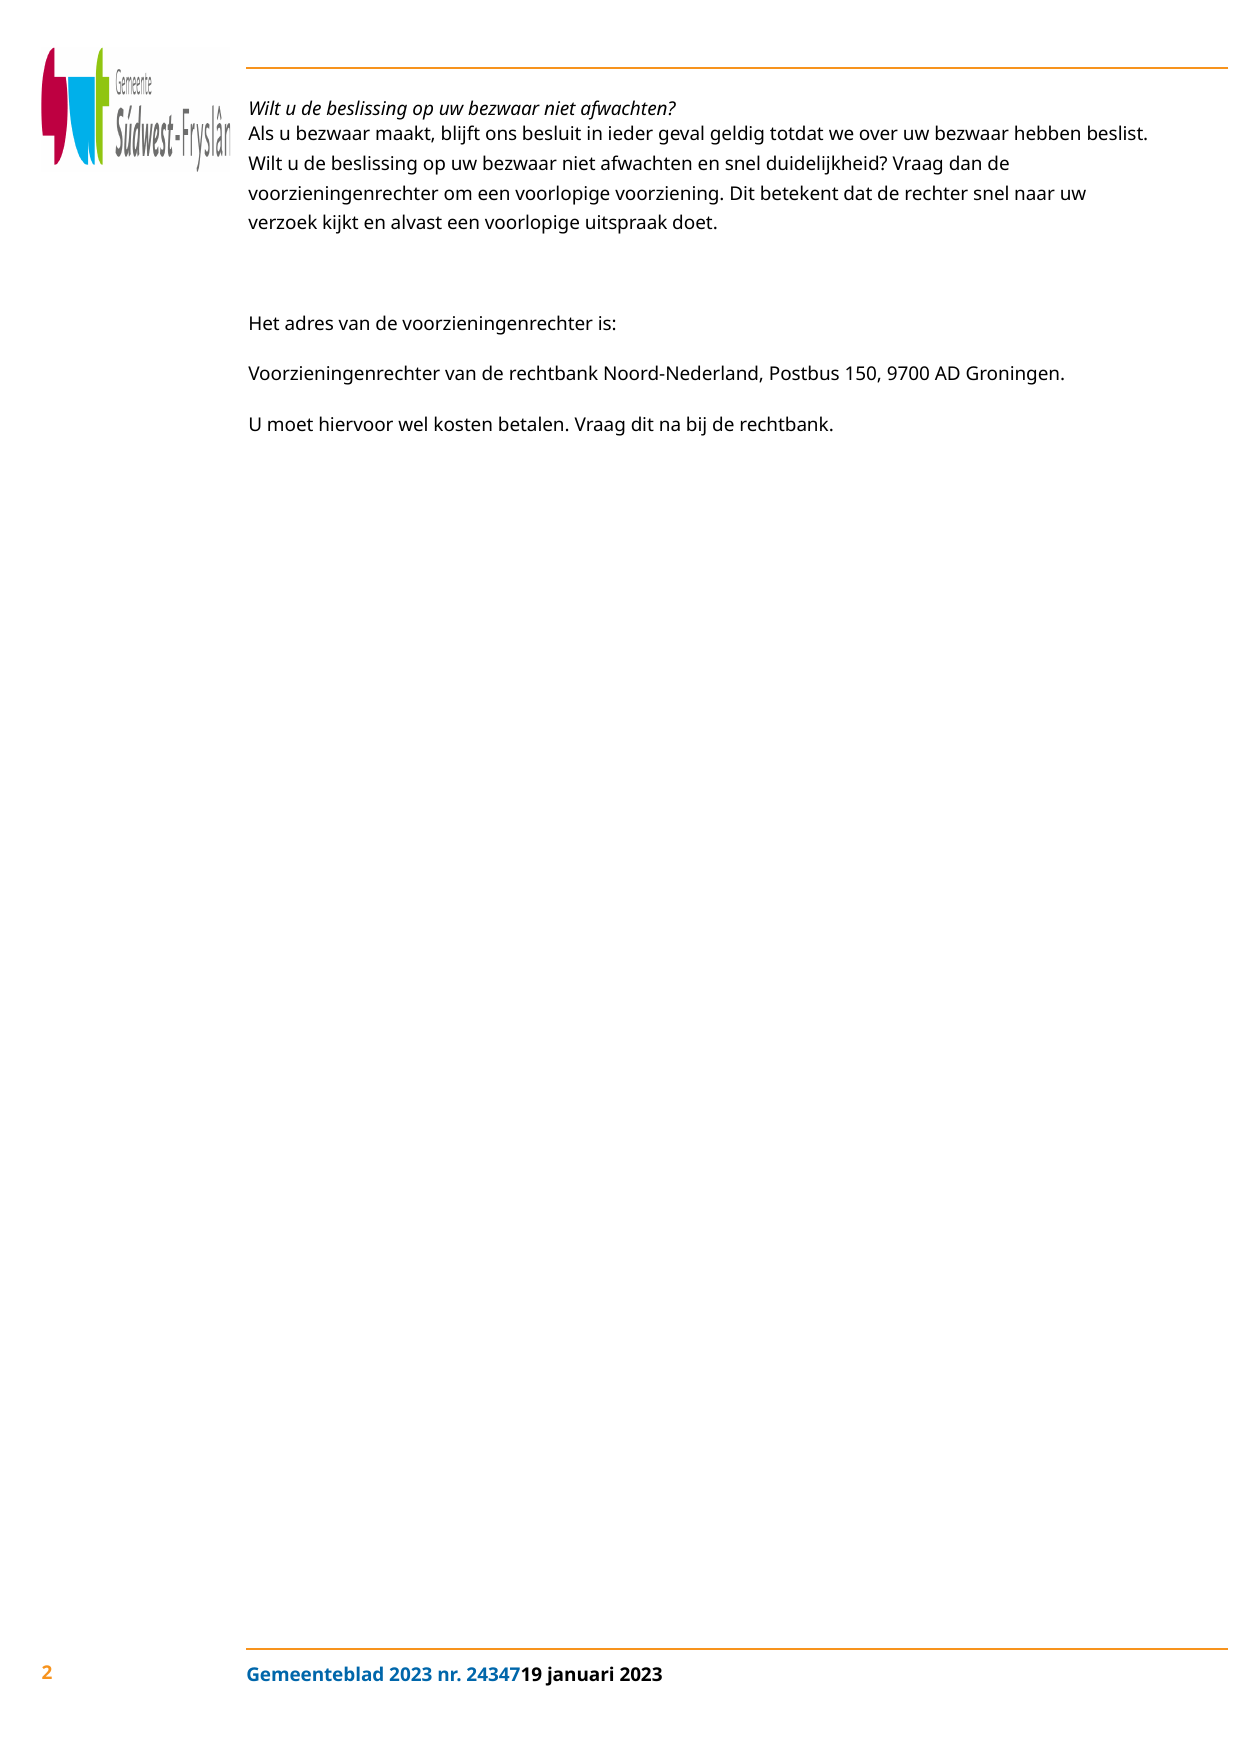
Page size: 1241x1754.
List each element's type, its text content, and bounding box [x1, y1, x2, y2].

text Voorzieningenrechter van de rechtbank Noord-Nederland, Postbus 150, 9700 AD Groningen. [248, 361, 1152, 386]
picture [41, 47, 231, 172]
text Wilt u de beslissing op uw bezwaar niet afwachten? [248, 95, 1152, 121]
text Het adres van de voorzieningenrechter is: [248, 310, 1152, 336]
text U moet hiervoor wel kosten betalen. Vraag dit na bij de rechtbank. [248, 411, 1152, 437]
text Als u bezwaar maakt, blijft ons besluit in ieder geval geldig totdat we over uw bezwaar hebben beslist. Wilt u de beslissing op uw bezwaar niet afwachten en snel duidelijkheid? Vraag dan de voorzieningenrechter om een voorlopige voorziening. Dit betekent dat de rechter snel naar uw verzoek kijkt en alvast een voorlopige uitspraak doet. [248, 121, 1152, 235]
